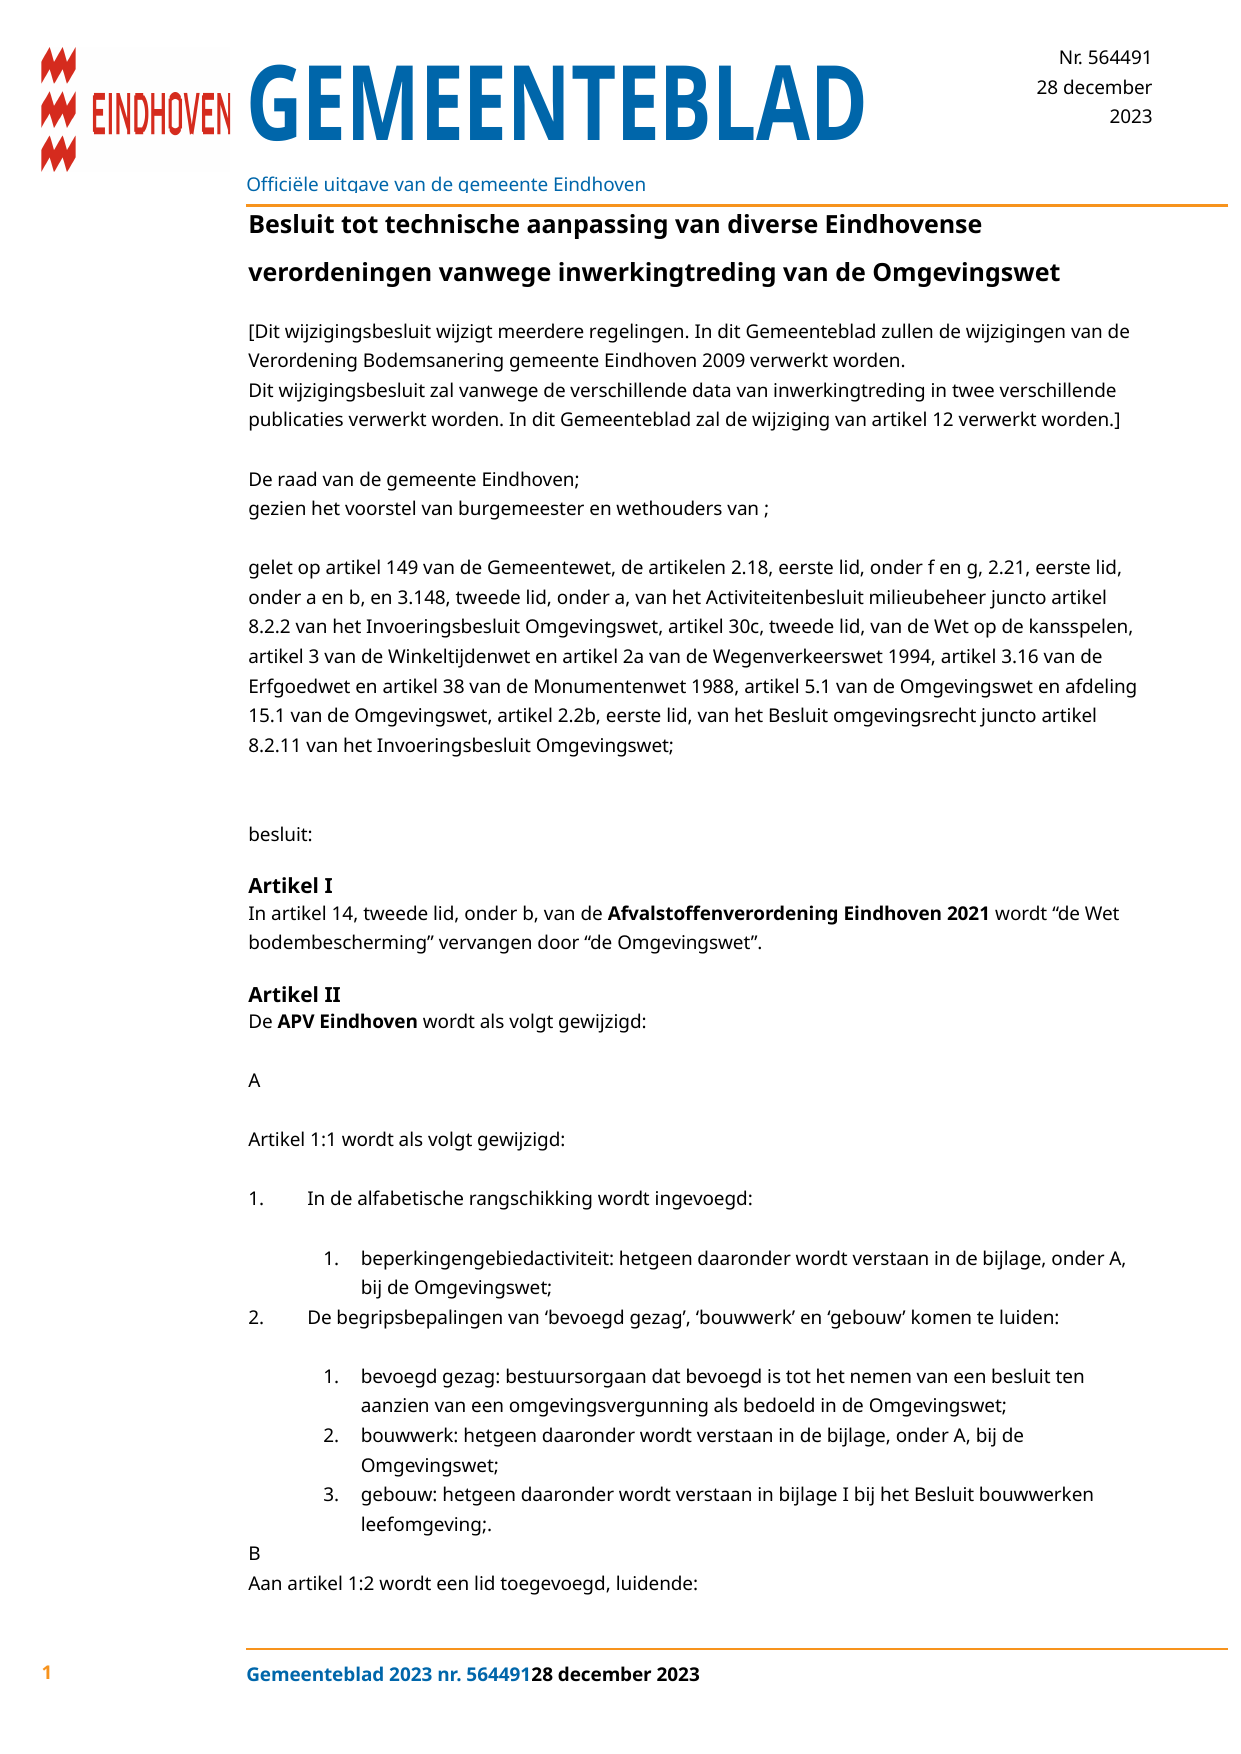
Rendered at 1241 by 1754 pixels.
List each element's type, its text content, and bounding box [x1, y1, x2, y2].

text De raad van de gemeente Eindhoven; [248, 466, 1152, 492]
list In de alfabetische rangschikking wordt ingevoegd: [248, 1186, 1152, 1211]
list bouwwerk: hetgeen daaronder wordt verstaan in de bijlage, onder A, bij de Omgevingswet; [323, 1422, 1152, 1478]
text Artikel I [248, 871, 1152, 900]
text A [248, 1067, 1152, 1093]
text gezien het voorstel van burgemeester en wethouders van ; [248, 495, 1152, 521]
text Dit wijzigingsbesluit zal vanwege de verschillende data van inwerkingtreding in twee verschillende publicaties verwerkt worden. In dit Gemeenteblad zal de wijziging van artikel 12 verwerkt worden.] [248, 377, 1152, 432]
text In artikel 14, tweede lid, onder b, van de Afvalstoffenverordening Eindhoven 2021 wordt “de Wet bodembescherming” vervangen door “de Omgevingswet”. [248, 900, 1152, 955]
text Artikel 1:1 wordt als volgt gewijzigd: [248, 1126, 1152, 1152]
picture [41, 47, 231, 172]
text Aan artikel 1:2 wordt een lid toegevoegd, luidende: [248, 1570, 1152, 1596]
text gelet op artikel 149 van de Gemeentewet, de artikelen 2.18, eerste lid, onder f en g, 2.21, eerste lid, onder a en b, en 3.148, tweede lid, onder a, van het Activiteitenbesluit milieubeheer juncto artikel 8.2.2 van het Invoeringsbesluit Omgevingswet, artikel 30c, tweede lid, van de Wet op de kansspelen, artikel 3 van de Winkeltijdenwet en artikel 2a van de Wegenverkeerswet 1994, artikel 3.16 van de Erfgoedwet en artikel 38 van de Monumentenwet 1988, artikel 5.1 van de Omgevingswet en afdeling 15.1 van de Omgevingswet, artikel 2.2b, eerste lid, van het Besluit omgevingsrecht juncto artikel 8.2.11 van het Invoeringsbesluit Omgevingswet; [248, 554, 1152, 758]
list beperkingengebiedactiviteit: hetgeen daaronder wordt verstaan in de bijlage, onder A, bij de Omgevingswet; [323, 1245, 1152, 1300]
text De APV Eindhoven wordt als volgt gewijzigd: [248, 1008, 1152, 1034]
text B [248, 1541, 1152, 1566]
text besluit: [248, 821, 1152, 847]
text Besluit tot technische aanpassing van diverse Eindhovense verordeningen vanwege inwerkingtreding van de Omgevingswet [248, 207, 1152, 288]
list gebouw: hetgeen daaronder wordt verstaan in bijlage I bij het Besluit bouwwerken leefomgeving;. [323, 1481, 1152, 1537]
text [Dit wijzigingsbesluit wijzigt meerdere regelingen. In dit Gemeenteblad zullen de wijzigingen van de Verordening Bodemsanering gemeente Eindhoven 2009 verwerkt worden. [248, 318, 1152, 373]
list bevoegd gezag: bestuursorgaan dat bevoegd is tot het nemen van een besluit ten aanzien van een omgevingsvergunning als bedoeld in de Omgevingswet; [323, 1363, 1152, 1418]
text Artikel II [248, 980, 1152, 1008]
list De begripsbepalingen van ‘bevoegd gezag’, ‘bouwwerk’ en ‘gebouw’ komen te luiden: [248, 1304, 1152, 1330]
